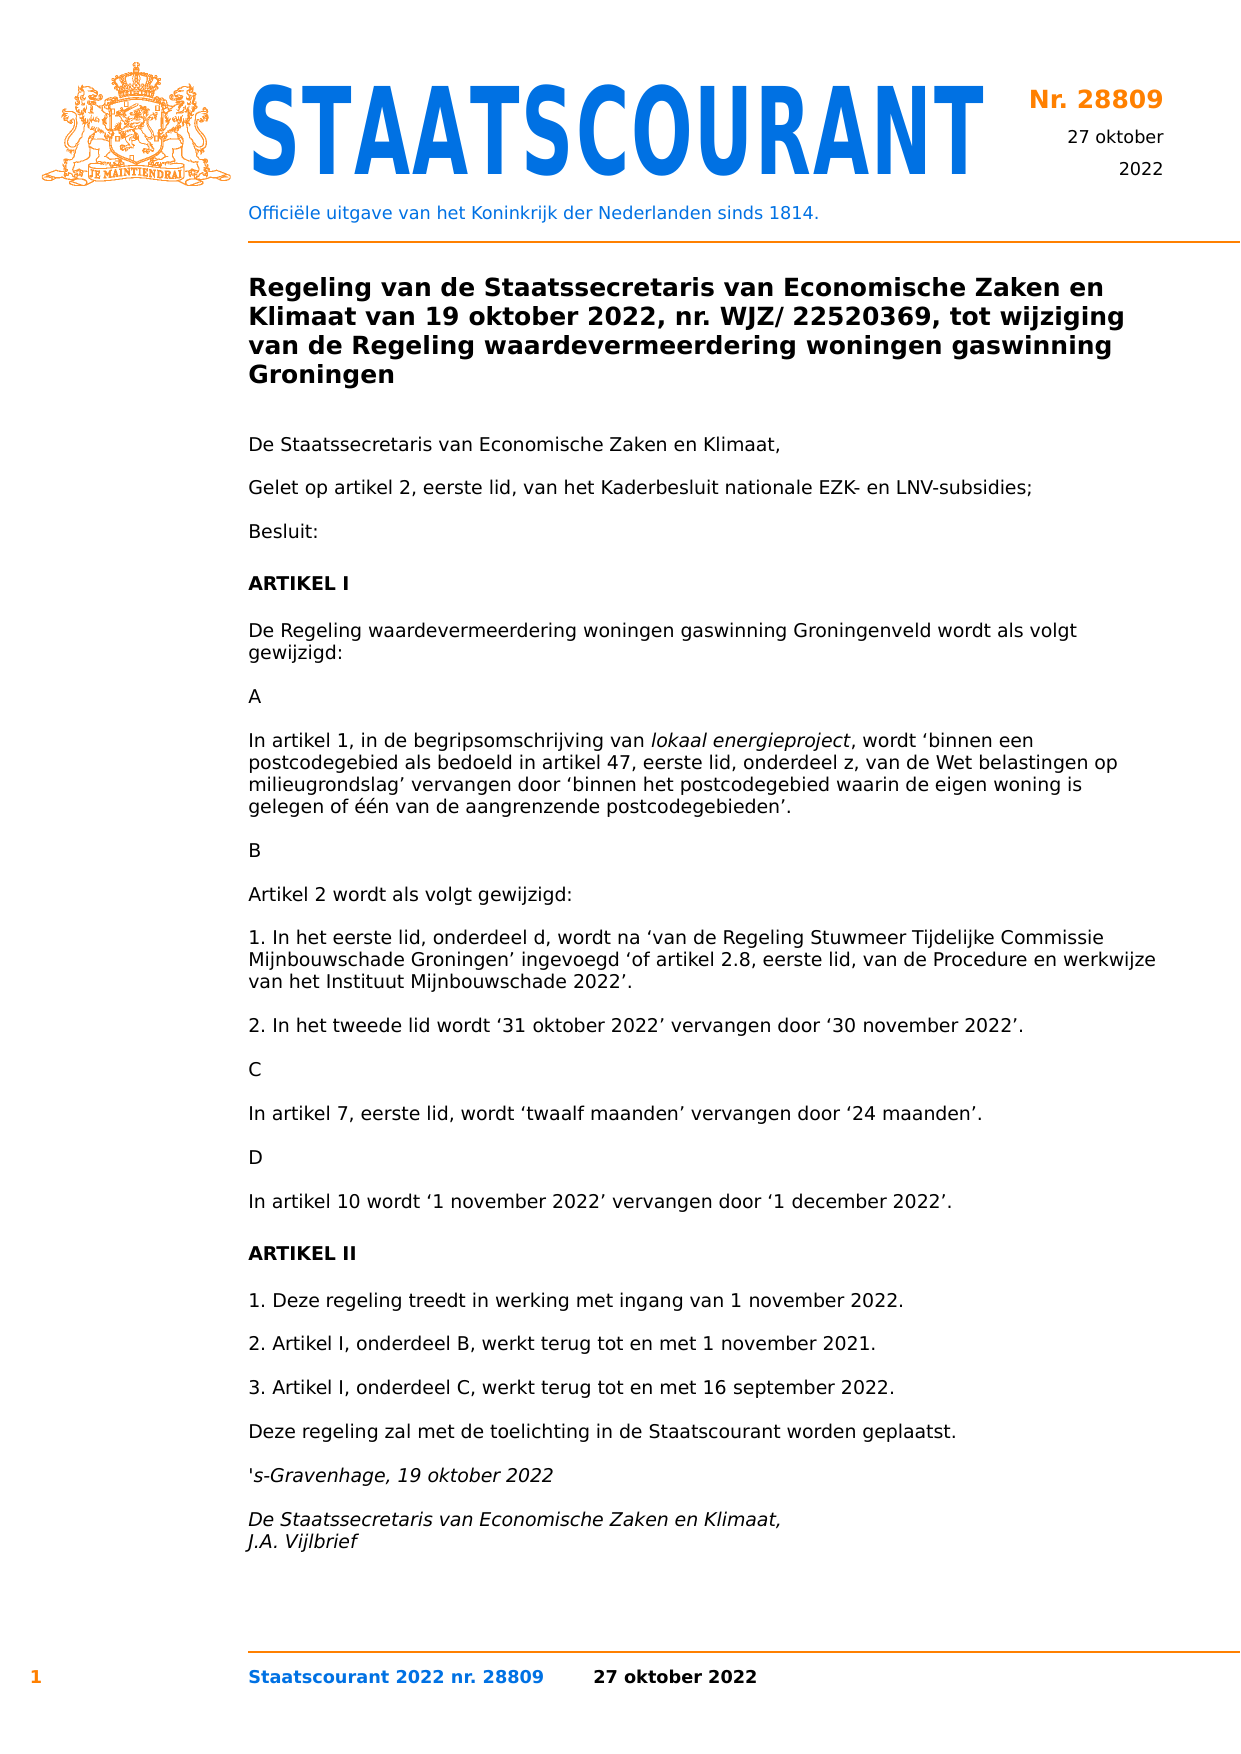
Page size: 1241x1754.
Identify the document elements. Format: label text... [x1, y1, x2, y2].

text D [248, 1147, 1163, 1169]
picture [41, 62, 231, 186]
text Artikel 2 wordt als volgt gewijzigd: [248, 883, 1163, 905]
subtitle Regeling van de Staatssecretaris van Economische Zaken en Klimaat van 19 oktober 2022, nr. WJZ/ 22520369, tot wijziging van de Regeling waardevermeerdering woningen gaswinning Groningen [248, 273, 1163, 390]
text 2. In het tweede lid wordt ‘31 oktober 2022’ vervangen door ‘30 november 2022’. [248, 1015, 1163, 1037]
text In artikel 10 wordt ‘1 november 2022’ vervangen door ‘1 december 2022’. [248, 1191, 1163, 1212]
text 's-Gravenhage, 19 oktober 2022 [248, 1465, 1163, 1487]
text De Staatssecretaris van Economische Zaken en Klimaat, J.A. Vijlbrief [248, 1509, 1163, 1553]
text In artikel 7, eerste lid, wordt ‘twaalf maanden’ vervangen door ‘24 maanden’. [248, 1103, 1163, 1125]
subtitle ARTIKEL I [248, 573, 1163, 595]
text 2. Artikel I, onderdeel B, werkt terug tot en met 1 november 2021. [248, 1333, 1163, 1355]
text 1. Deze regeling treedt in werking met ingang van 1 november 2022. [248, 1289, 1163, 1311]
text 1. In het eerste lid, onderdeel d, wordt na ‘van de Regeling Stuwmeer Tijdelijke Commissie Mijnbouwschade Groningen’ ingevoegd ‘of artikel 2.8, eerste lid, van de Procedure en werkwijze van het Instituut Mijnbouwschade 2022’. [248, 927, 1163, 993]
table_header Nr. 28809 [998, 62, 1240, 121]
text 3. Artikel I, onderdeel C, werkt terug tot en met 16 september 2022. [248, 1377, 1163, 1399]
text C [248, 1059, 1163, 1081]
table_cell Officiële uitgave van het Koninkrijk der Nederlanden sinds 1814. [248, 203, 1240, 241]
table_cell 27 oktober [998, 121, 1240, 153]
text B [248, 839, 1163, 862]
text De Staatssecretaris van Economische Zaken en Klimaat, [248, 433, 1163, 455]
text Gelet op artikel 2, eerste lid, van het Kaderbesluit nationale EZK- en LNV-subsidies; [248, 477, 1163, 499]
text A [248, 686, 1163, 708]
table_cell 2022 [998, 153, 1240, 203]
text In artikel 1, in de begripsomschrijving van lokaal energieproject, wordt ‘binnen een postcodegebied als bedoeld in artikel 47, eerste lid, onderdeel z, van de Wet belastingen op milieugrondslag’ vervangen door ‘binnen het postcodegebied waarin de eigen woning is gelegen of één van de aangrenzende postcodegebieden’. [248, 730, 1163, 818]
text Besluit: [248, 521, 1163, 543]
table_header STAATSCOURANT [248, 62, 998, 203]
subtitle ARTIKEL II [248, 1242, 1163, 1264]
text De Regeling waardevermeerdering woningen gaswinning Groningenveld wordt als volgt gewijzigd: [248, 620, 1163, 664]
table_header [25, 62, 248, 241]
text Deze regeling zal met de toelichting in de Staatscourant worden geplaatst. [248, 1421, 1163, 1443]
